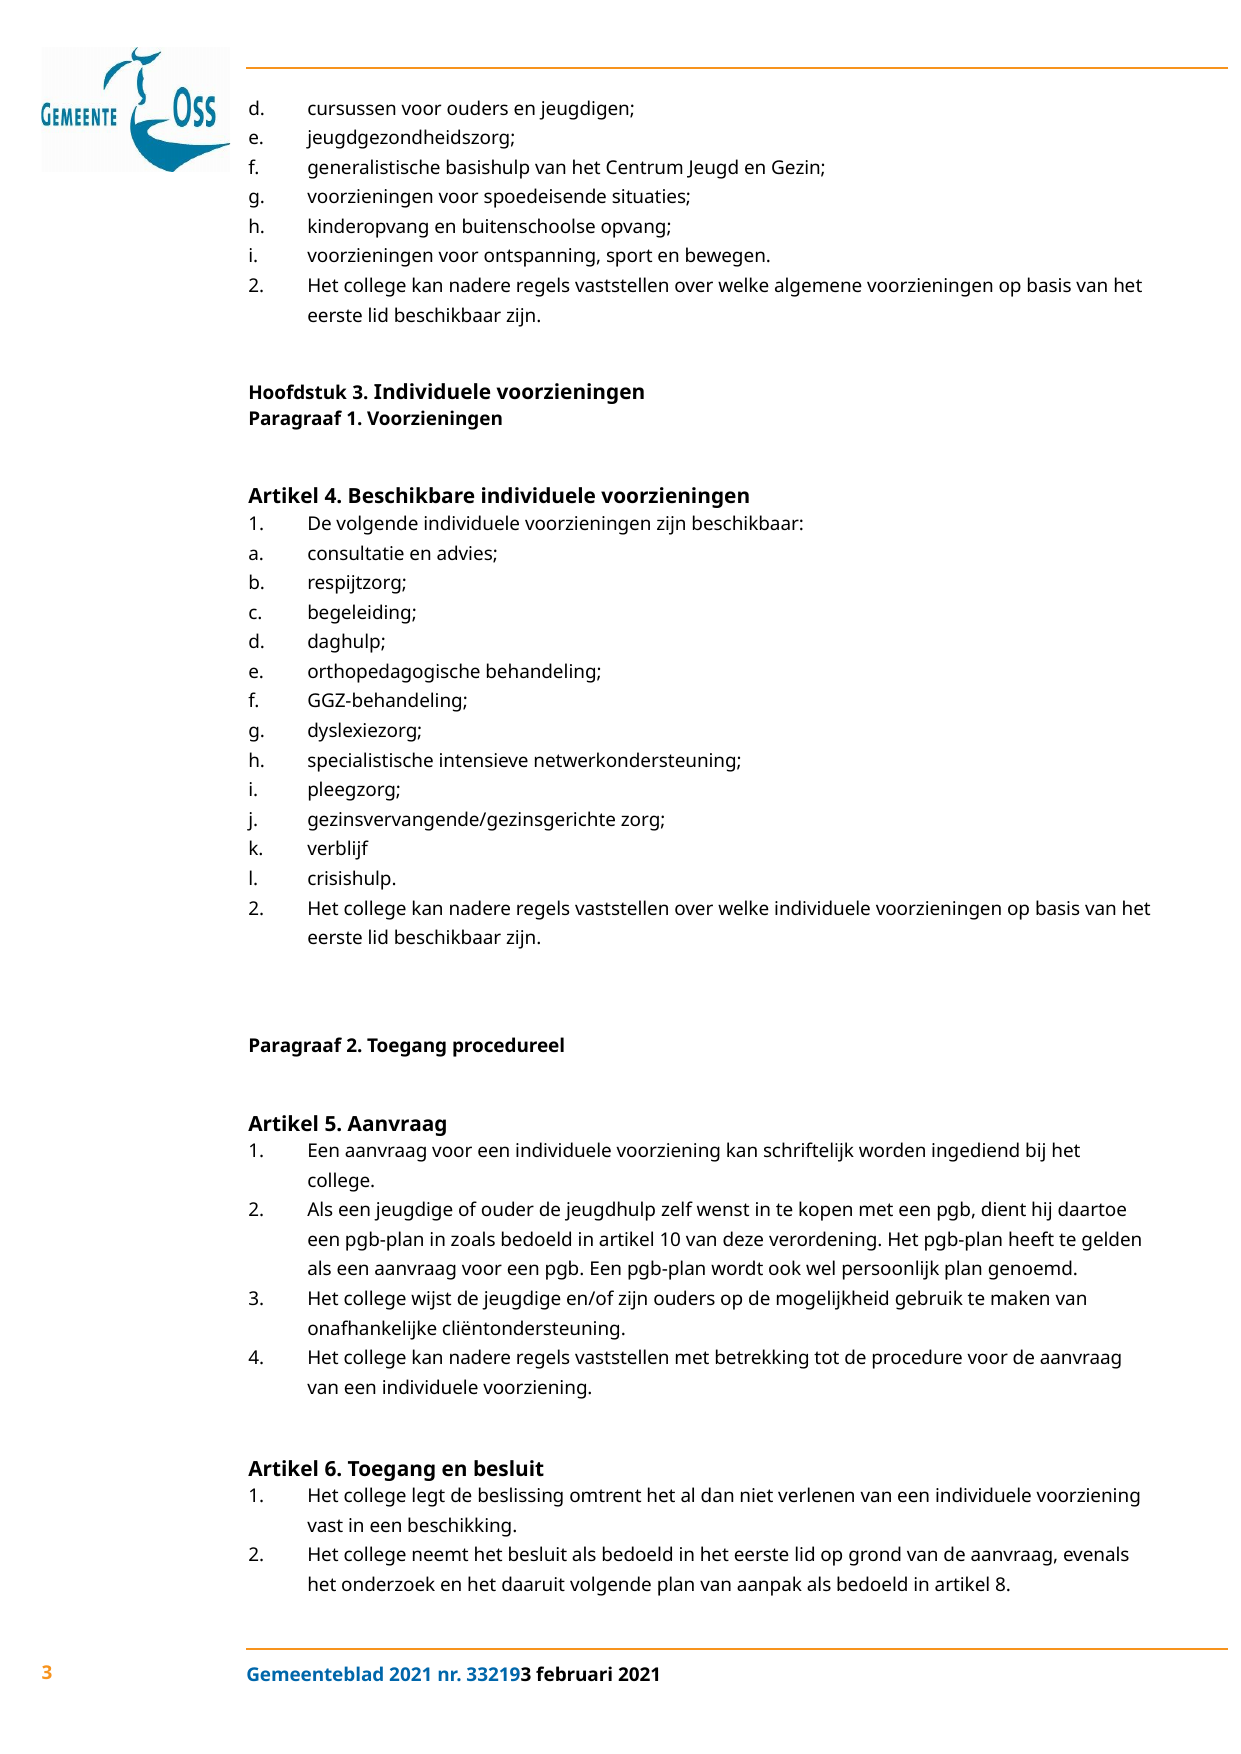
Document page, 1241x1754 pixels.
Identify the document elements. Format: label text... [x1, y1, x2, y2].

text Artikel 5. Aanvraag [248, 1109, 1152, 1137]
list Een aanvraag voor een individuele voorziening kan schriftelijk worden ingediend bij het college. [248, 1137, 1152, 1193]
list dyslexiezorg; [248, 717, 1152, 743]
list Het college kan nadere regels vaststellen over welke algemene voorzieningen op basis van het eerste lid beschikbaar zijn. [248, 272, 1152, 328]
list Als een jeugdige of ouder de jeugdhulp zelf wenst in te kopen met een pgb, dient hij daartoe een pgb-plan in zoals bedoeld in artikel 10 van deze verordening. Het pgb-plan heeft te gelden als een aanvraag voor een pgb. Een pgb-plan wordt ook wel persoonlijk plan genoemd. [248, 1196, 1152, 1281]
list begeleiding; [248, 599, 1152, 624]
text Paragraaf 1. Voorzieningen [248, 406, 1152, 431]
list respijtzorg; [248, 569, 1152, 595]
list Het college neemt het besluit als bedoeld in het eerste lid op grond van de aanvraag, evenals het onderzoek en het daaruit volgende plan van aanpak als bedoeld in artikel 8. [248, 1542, 1152, 1597]
list gezinsvervangende/gezinsgerichte zorg; [248, 806, 1152, 832]
picture [41, 47, 231, 172]
list daghulp; [248, 628, 1152, 654]
list orthopedagogische behandeling; [248, 658, 1152, 684]
list verblijf [248, 836, 1152, 861]
list Het college wijst de jeugdige en/of zijn ouders op de mogelijkheid gebruik te maken van onafhankelijke cliëntondersteuning. [248, 1285, 1152, 1341]
list consultatie en advies; [248, 540, 1152, 565]
list De volgende individuele voorzieningen zijn beschikbaar: [248, 510, 1152, 536]
list cursussen voor ouders en jeugdigen; [248, 95, 1152, 121]
list jeugdgezondheidszorg; [248, 124, 1152, 150]
list kinderopvang en buitenschoolse opvang; [248, 213, 1152, 239]
list generalistische basishulp van het Centrum Jeugd en Gezin; [248, 154, 1152, 180]
list Het college kan nadere regels vaststellen over welke individuele voorzieningen op basis van het eerste lid beschikbaar zijn. [248, 895, 1152, 950]
text Paragraaf 2. Toegang procedureel [248, 1033, 1152, 1058]
text Artikel 4. Beschikbare individuele voorzieningen [248, 482, 1152, 510]
list specialistische intensieve netwerkondersteuning; [248, 747, 1152, 772]
text Artikel 6. Toegang en besluit [248, 1454, 1152, 1482]
list Het college kan nadere regels vaststellen met betrekking tot de procedure voor de aanvraag van een individuele voorziening. [248, 1344, 1152, 1400]
list Het college legt de beslissing omtrent het al dan niet verlenen van een individuele voorziening vast in een beschikking. [248, 1482, 1152, 1538]
list voorzieningen voor ontspanning, sport en bewegen. [248, 243, 1152, 268]
list GGZ-behandeling; [248, 688, 1152, 713]
list pleegzorg; [248, 776, 1152, 802]
list crisishulp. [248, 865, 1152, 891]
text Hoofdstuk 3. Individuele voorzieningen [248, 377, 1152, 406]
list voorzieningen voor spoedeisende situaties; [248, 183, 1152, 209]
